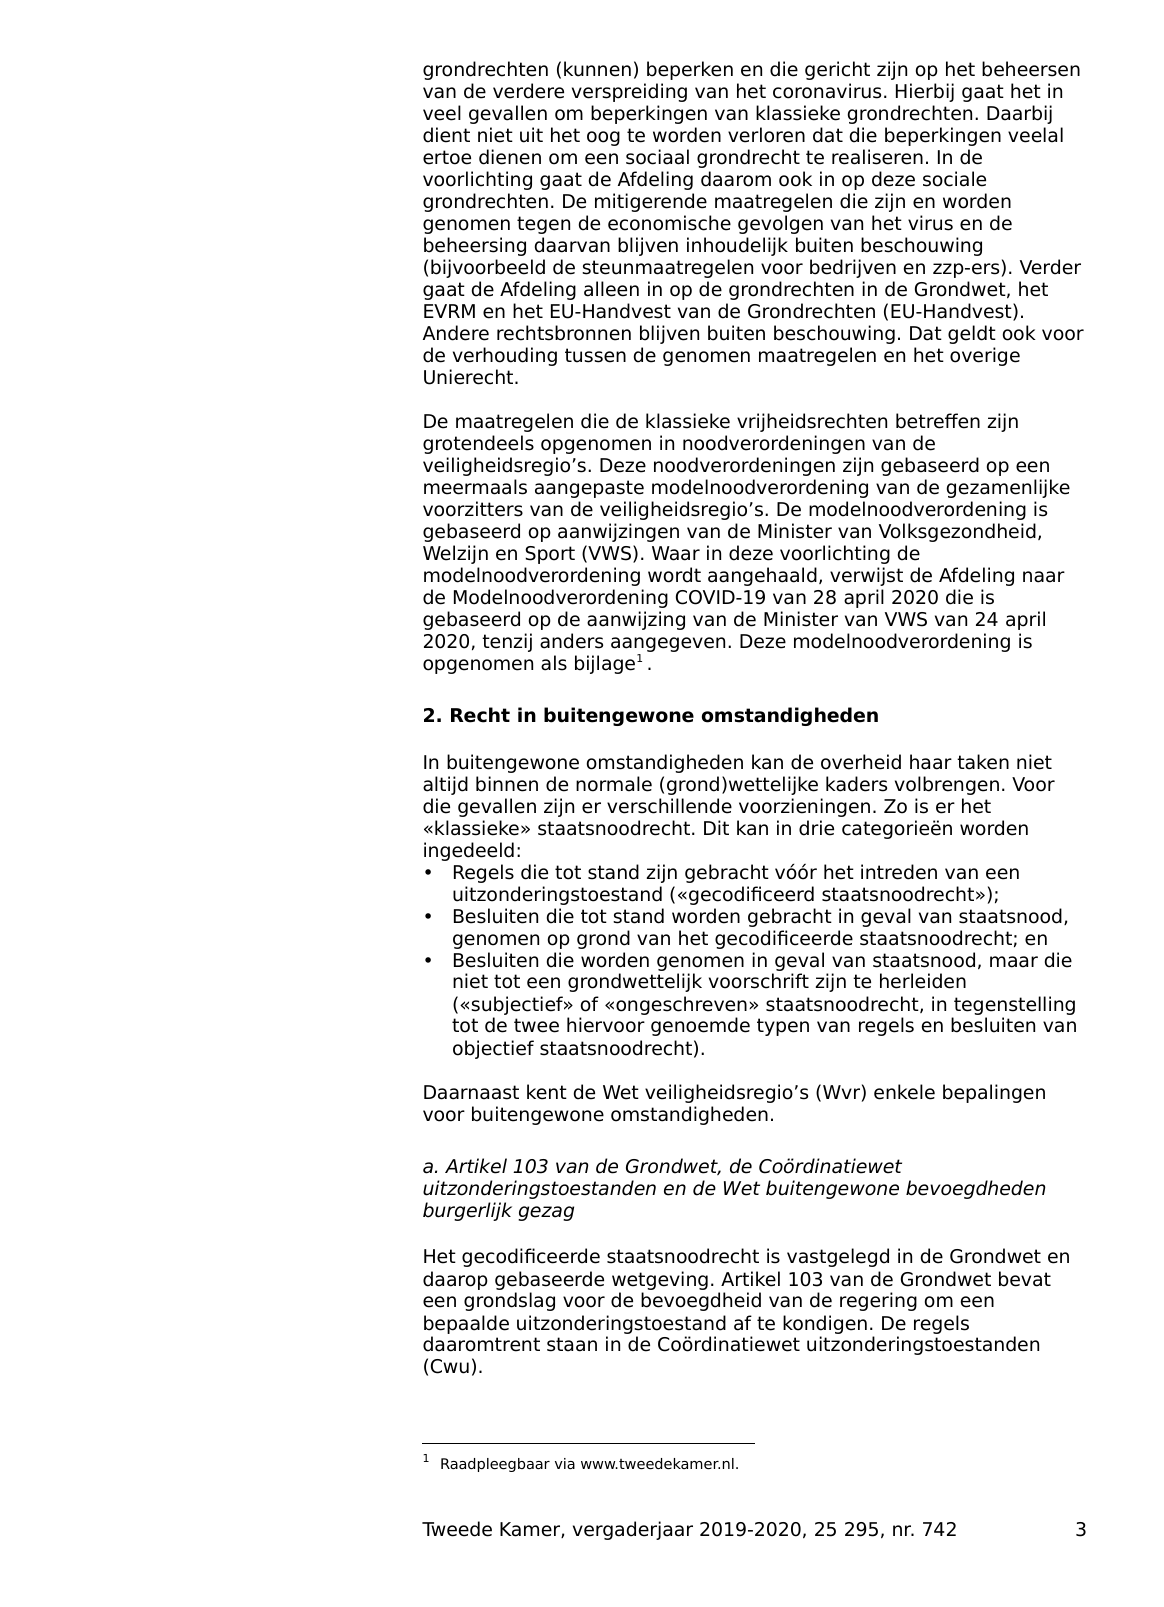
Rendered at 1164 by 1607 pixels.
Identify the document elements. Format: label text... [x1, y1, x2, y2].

text • Besluiten die worden genomen in geval van staatsnood, maar die niet tot een grondwettelijk voorschrift zijn te herleiden («subjectief» of «ongeschreven» staatsnoodrecht, in tegenstelling tot de twee hiervoor genoemde typen van regels en besluiten van objectief staatsnoodrecht). [422, 949, 1087, 1059]
text • Regels die tot stand zijn gebracht vóór het intreden van een uitzonderingstoestand («gecodificeerd staatsnoodrecht»); [422, 862, 1087, 906]
text Raadpleegbaar via www.tweedekamer.nl. [422, 1452, 1087, 1474]
text De maatregelen die de klassieke vrijheidsrechten betreffen zijn grotendeels opgenomen in noodverordeningen van de veiligheidsregio’s. Deze noodverordeningen zijn gebaseerd op een meermaals aangepaste modelnoodverordening van de gezamenlijke voorzitters van de veiligheidsregio’s. De modelnoodverordening is gebaseerd op aanwijzingen van de Minister van Volksgezondheid, Welzijn en Sport (VWS). Waar in deze voorlichting de modelnoodverordening wordt aangehaald, verwijst de Afdeling naar de Modelnoodverordening COVID-19 van 28 april 2020 die is gebaseerd op de aanwijzing van de Minister van VWS van 24 april 2020, tenzij anders aangegeven. Deze modelnoodverordening is opgenomen als bijlage. [422, 411, 1087, 675]
text Daarnaast kent de Wet veiligheidsregio’s (Wvr) enkele bepalingen voor buitengewone omstandigheden. [422, 1082, 1087, 1126]
text grondrechten (kunnen) beperken en die gericht zijn op het beheersen van de verdere verspreiding van het coronavirus. Hierbij gaat het in veel gevallen om beperkingen van klassieke grondrechten. Daarbij dient niet uit het oog te worden verloren dat die beperkingen veelal ertoe dienen om een sociaal grondrecht te realiseren. In de voorlichting gaat de Afdeling daarom ook in op deze sociale grondrechten. De mitigerende maatregelen die zijn en worden genomen tegen de economische gevolgen van het virus en de beheersing daarvan blijven inhoudelijk buiten beschouwing (bijvoorbeeld de steunmaatregelen voor bedrijven en zzp-ers). Verder gaat de Afdeling alleen in op de grondrechten in de Grondwet, het EVRM en het EU-Handvest van de Grondrechten (EU-Handvest). Andere rechtsbronnen blijven buiten beschouwing. Dat geldt ook voor de verhouding tussen de genomen maatregelen en het overige Unierecht. [422, 59, 1087, 389]
text In buitengewone omstandigheden kan de overheid haar taken niet altijd binnen de normale (grond)wettelijke kaders volbrengen. Voor die gevallen zijn er verschillende voorzieningen. Zo is er het «klassieke» staatsnoodrecht. Dit kan in drie categorieën worden ingedeeld: [422, 752, 1087, 862]
subtitle 2. Recht in buitengewone omstandigheden [422, 705, 1087, 727]
text • Besluiten die tot stand worden gebracht in geval van staatsnood, genomen op grond van het gecodificeerde staatsnoodrecht; en [422, 906, 1087, 949]
text Het gecodificeerde staatsnoodrecht is vastgelegd in de Grondwet en daarop gebaseerde wetgeving. Artikel 103 van de Grondwet bevat een grondslag voor de bevoegdheid van de regering om een bepaalde uitzonderingstoestand af te kondigen. De regels daaromtrent staan in de Coördinatiewet uitzonderingstoestanden (Cwu). [422, 1246, 1087, 1378]
subtitle a. Artikel 103 van de Grondwet, de Coördinatiewet uitzonderingstoestanden en de Wet buitengewone bevoegdheden burgerlijk gezag [422, 1156, 1087, 1221]
